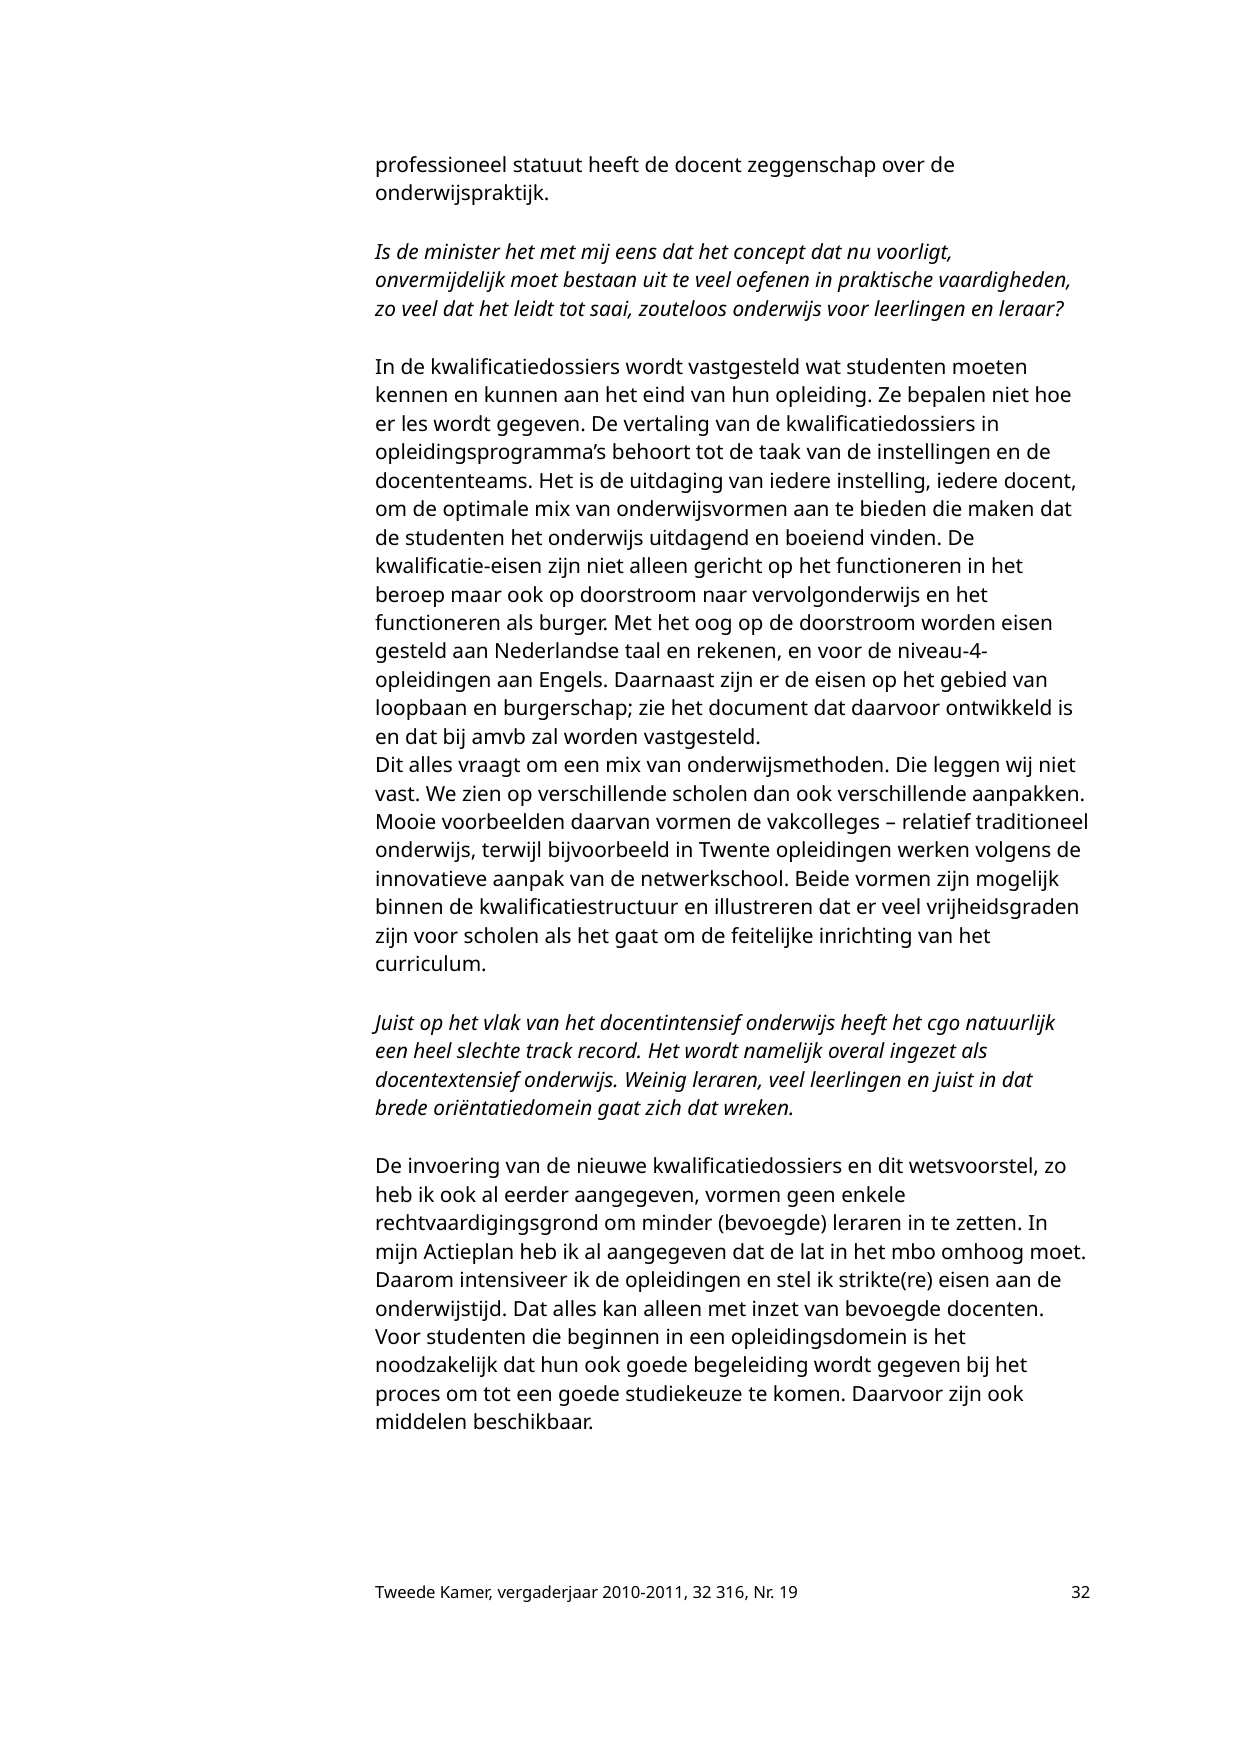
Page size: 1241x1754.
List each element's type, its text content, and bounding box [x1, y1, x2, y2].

text professioneel statuut heeft de docent zeggenschap over de onderwijspraktijk. [375, 150, 1090, 207]
text In de kwalificatiedossiers wordt vastgesteld wat studenten moeten kennen en kunnen aan het eind van hun opleiding. Ze bepalen niet hoe er les wordt gegeven. De vertaling van de kwalificatiedossiers in opleidingsprogramma’s behoort tot de taak van de instellingen en de docententeams. Het is de uitdaging van iedere instelling, iedere docent, om de optimale mix van onderwijsvormen aan te bieden die maken dat de studenten het onderwijs uitdagend en boeiend vinden. De kwalificatie-eisen zijn niet alleen gericht op het functioneren in het beroep maar ook op doorstroom naar vervolgonderwijs en het functioneren als burger. Met het oog op de doorstroom worden eisen gesteld aan Nederlandse taal en rekenen, en voor de niveau-4-opleidingen aan Engels. Daarnaast zijn er de eisen op het gebied van loopbaan en burgerschap; zie het document dat daarvoor ontwikkeld is en dat bij amvb zal worden vastgesteld. [375, 352, 1090, 750]
text Juist op het vlak van het docentintensief onderwijs heeft het cgo natuurlijk een heel slechte track record. Het wordt namelijk overal ingezet als docentextensief onderwijs. Weinig leraren, veel leerlingen en juist in dat brede oriëntatiedomein gaat zich dat wreken. [375, 1008, 1090, 1122]
text Is de minister het met mij eens dat het concept dat nu voorligt, onvermijdelijk moet bestaan uit te veel oefenen in praktische vaardigheden, zo veel dat het leidt tot saai, zouteloos onderwijs voor leerlingen en leraar? [375, 237, 1090, 322]
text Dit alles vraagt om een mix van onderwijsmethoden. Die leggen wij niet vast. We zien op verschillende scholen dan ook verschillende aanpakken. Mooie voorbeelden daarvan vormen de vakcolleges – relatief traditioneel onderwijs, terwijl bijvoorbeeld in Twente opleidingen werken volgens de innovatieve aanpak van de netwerkschool. Beide vormen zijn mogelijk binnen de kwalificatiestructuur en illustreren dat er veel vrijheidsgraden zijn voor scholen als het gaat om de feitelijke inrichting van het curriculum. [375, 750, 1090, 978]
text De invoering van de nieuwe kwalificatiedossiers en dit wetsvoorstel, zo heb ik ook al eerder aangegeven, vormen geen enkele rechtvaardigingsgrond om minder (bevoegde) leraren in te zetten. In mijn Actieplan heb ik al aangegeven dat de lat in het mbo omhoog moet. Daarom intensiveer ik de opleidingen en stel ik strikte(re) eisen aan de onderwijstijd. Dat alles kan alleen met inzet van bevoegde docenten. Voor studenten die beginnen in een opleidingsdomein is het noodzakelijk dat hun ook goede begeleiding wordt gegeven bij het proces om tot een goede studiekeuze te komen. Daarvoor zijn ook middelen beschikbaar. [375, 1152, 1090, 1436]
